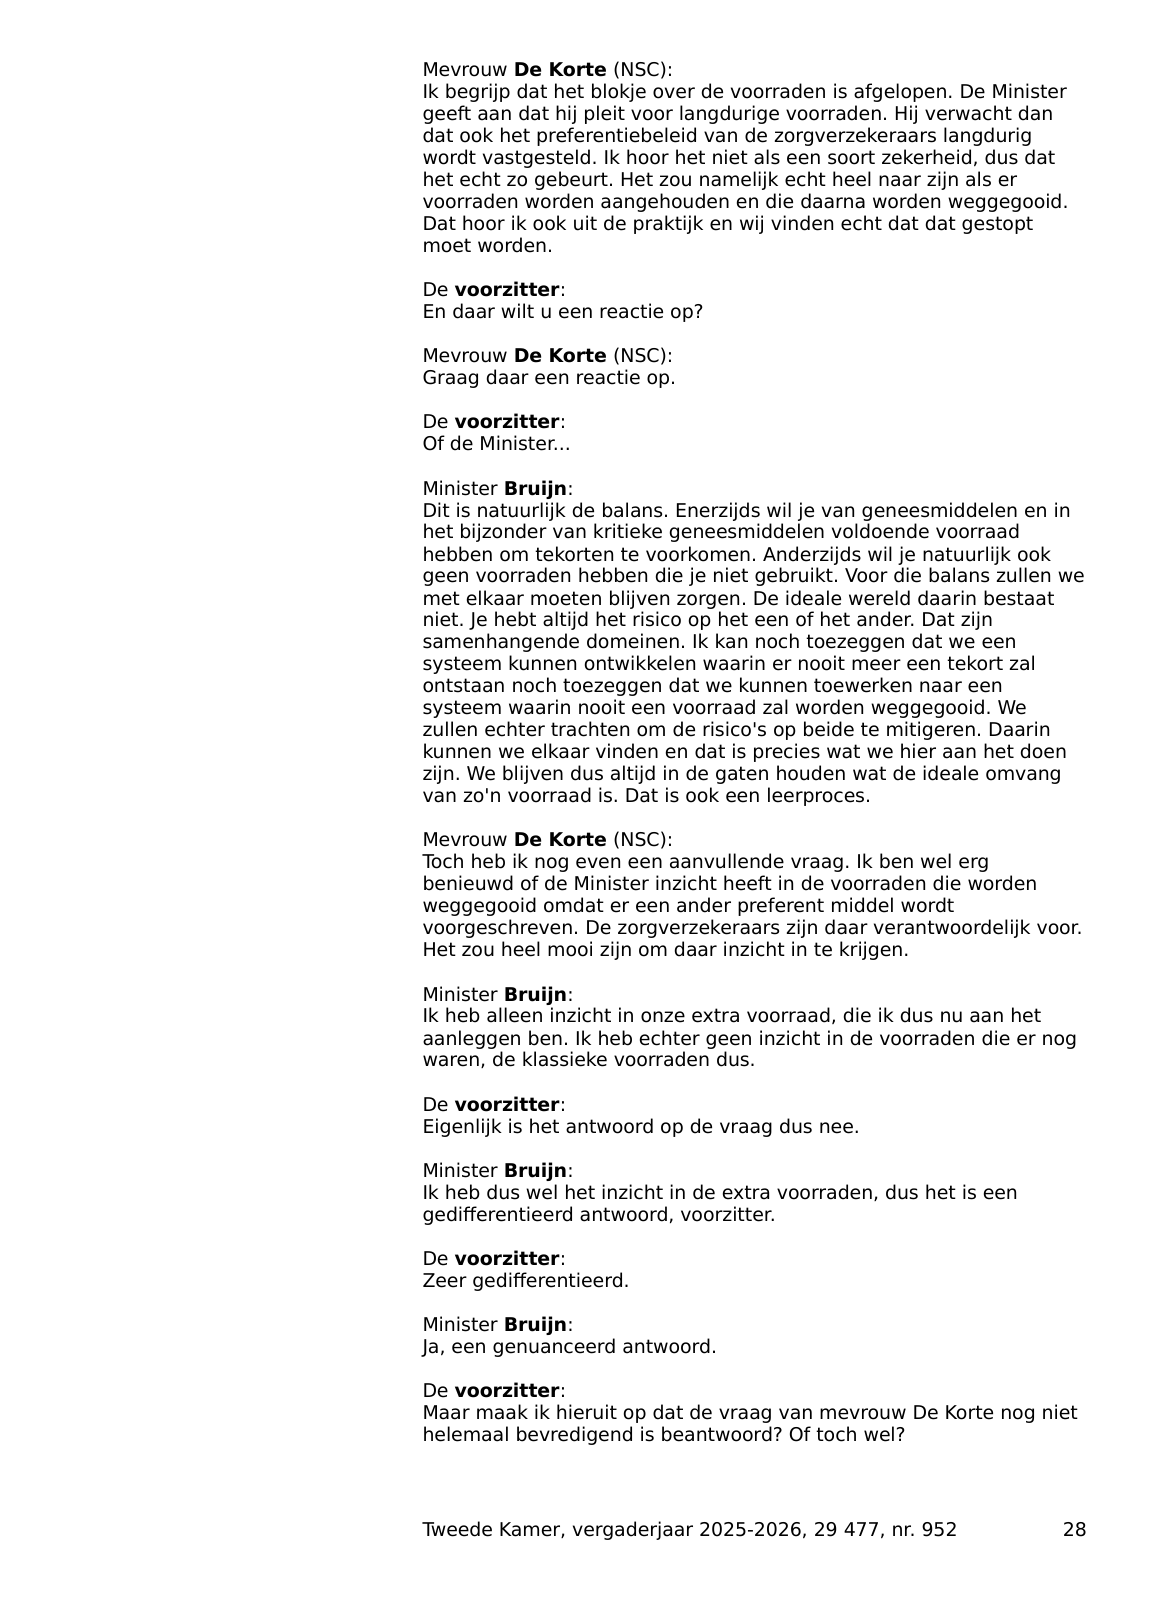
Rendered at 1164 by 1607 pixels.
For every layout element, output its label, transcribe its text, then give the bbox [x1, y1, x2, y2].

text Ja, een genuanceerd antwoord. [422, 1336, 1087, 1358]
text Mevrouw De Korte (NSC): [422, 829, 1087, 851]
text Minister Bruijn: [422, 1160, 1087, 1182]
text En daar wilt u een reactie op? [422, 301, 1087, 323]
text Ik heb alleen inzicht in onze extra voorraad, die ik dus nu aan het aanleggen ben. Ik heb echter geen inzicht in de voorraden die er nog waren, de klassieke voorraden dus. [422, 1005, 1087, 1071]
text De voorzitter: [422, 1093, 1087, 1116]
text Maar maak ik hieruit op dat de vraag van mevrouw De Korte nog niet helemaal bevredigend is beantwoord? Of toch wel? [422, 1402, 1087, 1446]
text Zeer gedifferentieerd. [422, 1270, 1087, 1292]
text Minister Bruijn: [422, 1314, 1087, 1336]
text Ik begrijp dat het blokje over de voorraden is afgelopen. De Minister geeft aan dat hij pleit voor langdurige voorraden. Hij verwacht dan dat ook het preferentiebeleid van de zorgverzekeraars langdurig wordt vastgesteld. Ik hoor het niet als een soort zekerheid, dus dat het echt zo gebeurt. Het zou namelijk echt heel naar zijn als er voorraden worden aangehouden en die daarna worden weggegooid. Dat hoor ik ook uit de praktijk en wij vinden echt dat dat gestopt moet worden. [422, 81, 1087, 257]
text Eigenlijk is het antwoord op de vraag dus nee. [422, 1116, 1087, 1137]
text Mevrouw De Korte (NSC): [422, 59, 1087, 81]
text De voorzitter: [422, 1380, 1087, 1402]
text Minister Bruijn: [422, 983, 1087, 1005]
text De voorzitter: [422, 1248, 1087, 1270]
text De voorzitter: [422, 411, 1087, 433]
text De voorzitter: [422, 279, 1087, 301]
text Dit is natuurlijk de balans. Enerzijds wil je van geneesmiddelen en in het bijzonder van kritieke geneesmiddelen voldoende voorraad hebben om tekorten te voorkomen. Anderzijds wil je natuurlijk ook geen voorraden hebben die je niet gebruikt. Voor die balans zullen we met elkaar moeten blijven zorgen. De ideale wereld daarin bestaat niet. Je hebt altijd het risico op het een of het ander. Dat zijn samenhangende domeinen. Ik kan noch toezeggen dat we een systeem kunnen ontwikkelen waarin er nooit meer een tekort zal ontstaan noch toezeggen dat we kunnen toewerken naar een systeem waarin nooit een voorraad zal worden weggegooid. We zullen echter trachten om de risico's op beide te mitigeren. Daarin kunnen we elkaar vinden en dat is precies wat we hier aan het doen zijn. We blijven dus altijd in de gaten houden wat de ideale omvang van zo'n voorraad is. Dat is ook een leerproces. [422, 499, 1087, 807]
text Graag daar een reactie op. [422, 367, 1087, 389]
text Ik heb dus wel het inzicht in de extra voorraden, dus het is een gedifferentieerd antwoord, voorzitter. [422, 1182, 1087, 1226]
text Minister Bruijn: [422, 477, 1087, 499]
text Of de Minister... [422, 433, 1087, 455]
text Mevrouw De Korte (NSC): [422, 345, 1087, 367]
text Toch heb ik nog even een aanvullende vraag. Ik ben wel erg benieuwd of de Minister inzicht heeft in de voorraden die worden weggegooid omdat er een ander preferent middel wordt voorgeschreven. De zorgverzekeraars zijn daar verantwoordelijk voor. Het zou heel mooi zijn om daar inzicht in te krijgen. [422, 851, 1087, 961]
